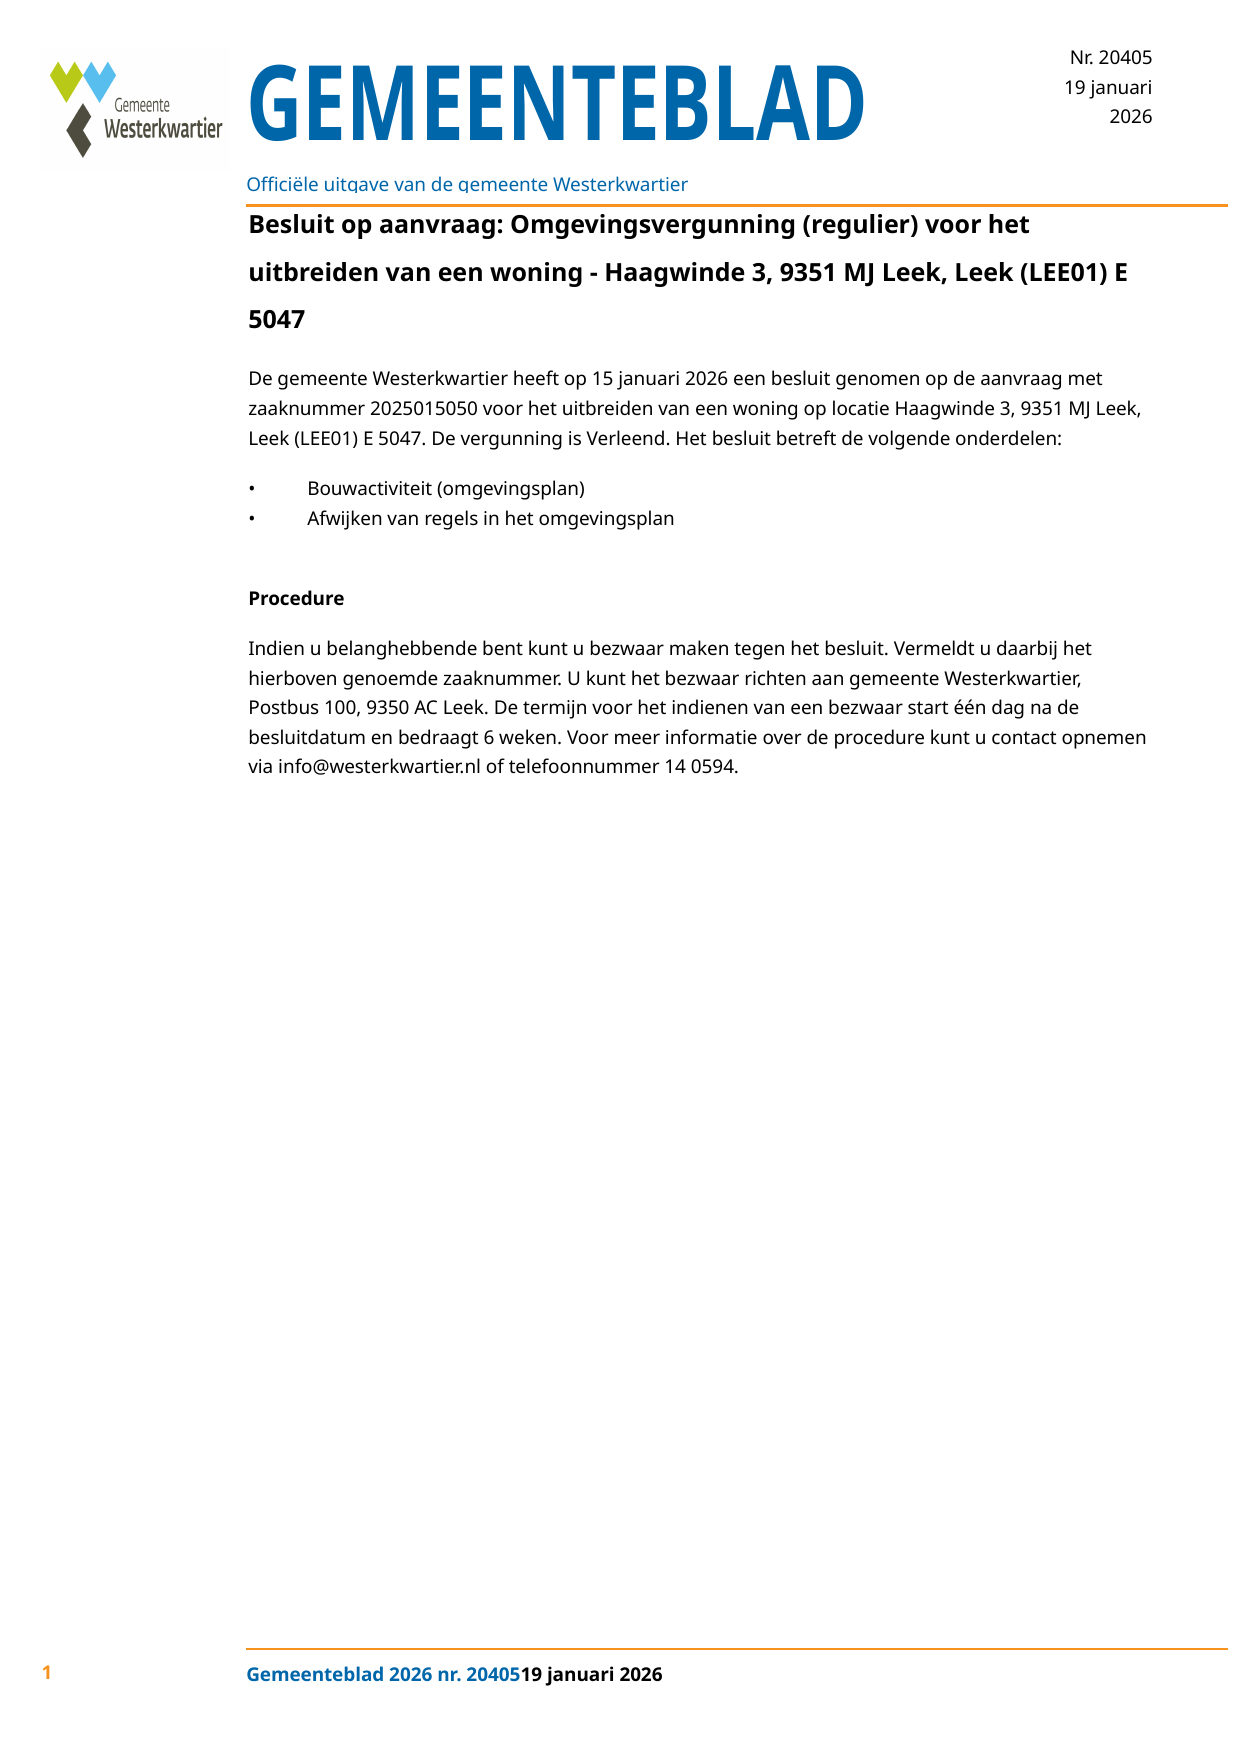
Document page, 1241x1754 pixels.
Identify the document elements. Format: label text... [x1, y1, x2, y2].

picture [41, 47, 231, 172]
text Indien u belanghebbende bent kunt u bezwaar maken tegen het besluit. Vermeldt u daarbij het hierboven genoemde zaaknummer. U kunt het bezwaar richten aan gemeente Westerkwartier, Postbus 100, 9350 AC Leek. De termijn voor het indienen van een bezwaar start één dag na de besluitdatum en bedraagt 6 weken. Voor meer informatie over de procedure kunt u contact opnemen via info@westerkwartier.nl of telefoonnummer 14 0594. [248, 635, 1152, 779]
text De gemeente Westerkwartier heeft op 15 januari 2026 een besluit genomen op de aanvraag met zaaknummer 2025015050 voor het uitbreiden van een woning op locatie Haagwinde 3, 9351 MJ Leek, Leek (LEE01) E 5047. De vergunning is Verleend. Het besluit betreft de volgende onderdelen: [248, 366, 1152, 450]
list Afwijken van regels in het omgevingsplan [248, 505, 1152, 530]
text Procedure [248, 585, 1152, 610]
text Besluit op aanvraag: Omgevingsvergunning (regulier) voor het uitbreiden van een woning - Haagwinde 3, 9351 MJ Leek, Leek (LEE01) E 5047 [248, 207, 1152, 336]
list Bouwactiviteit (omgevingsplan) [248, 475, 1152, 501]
